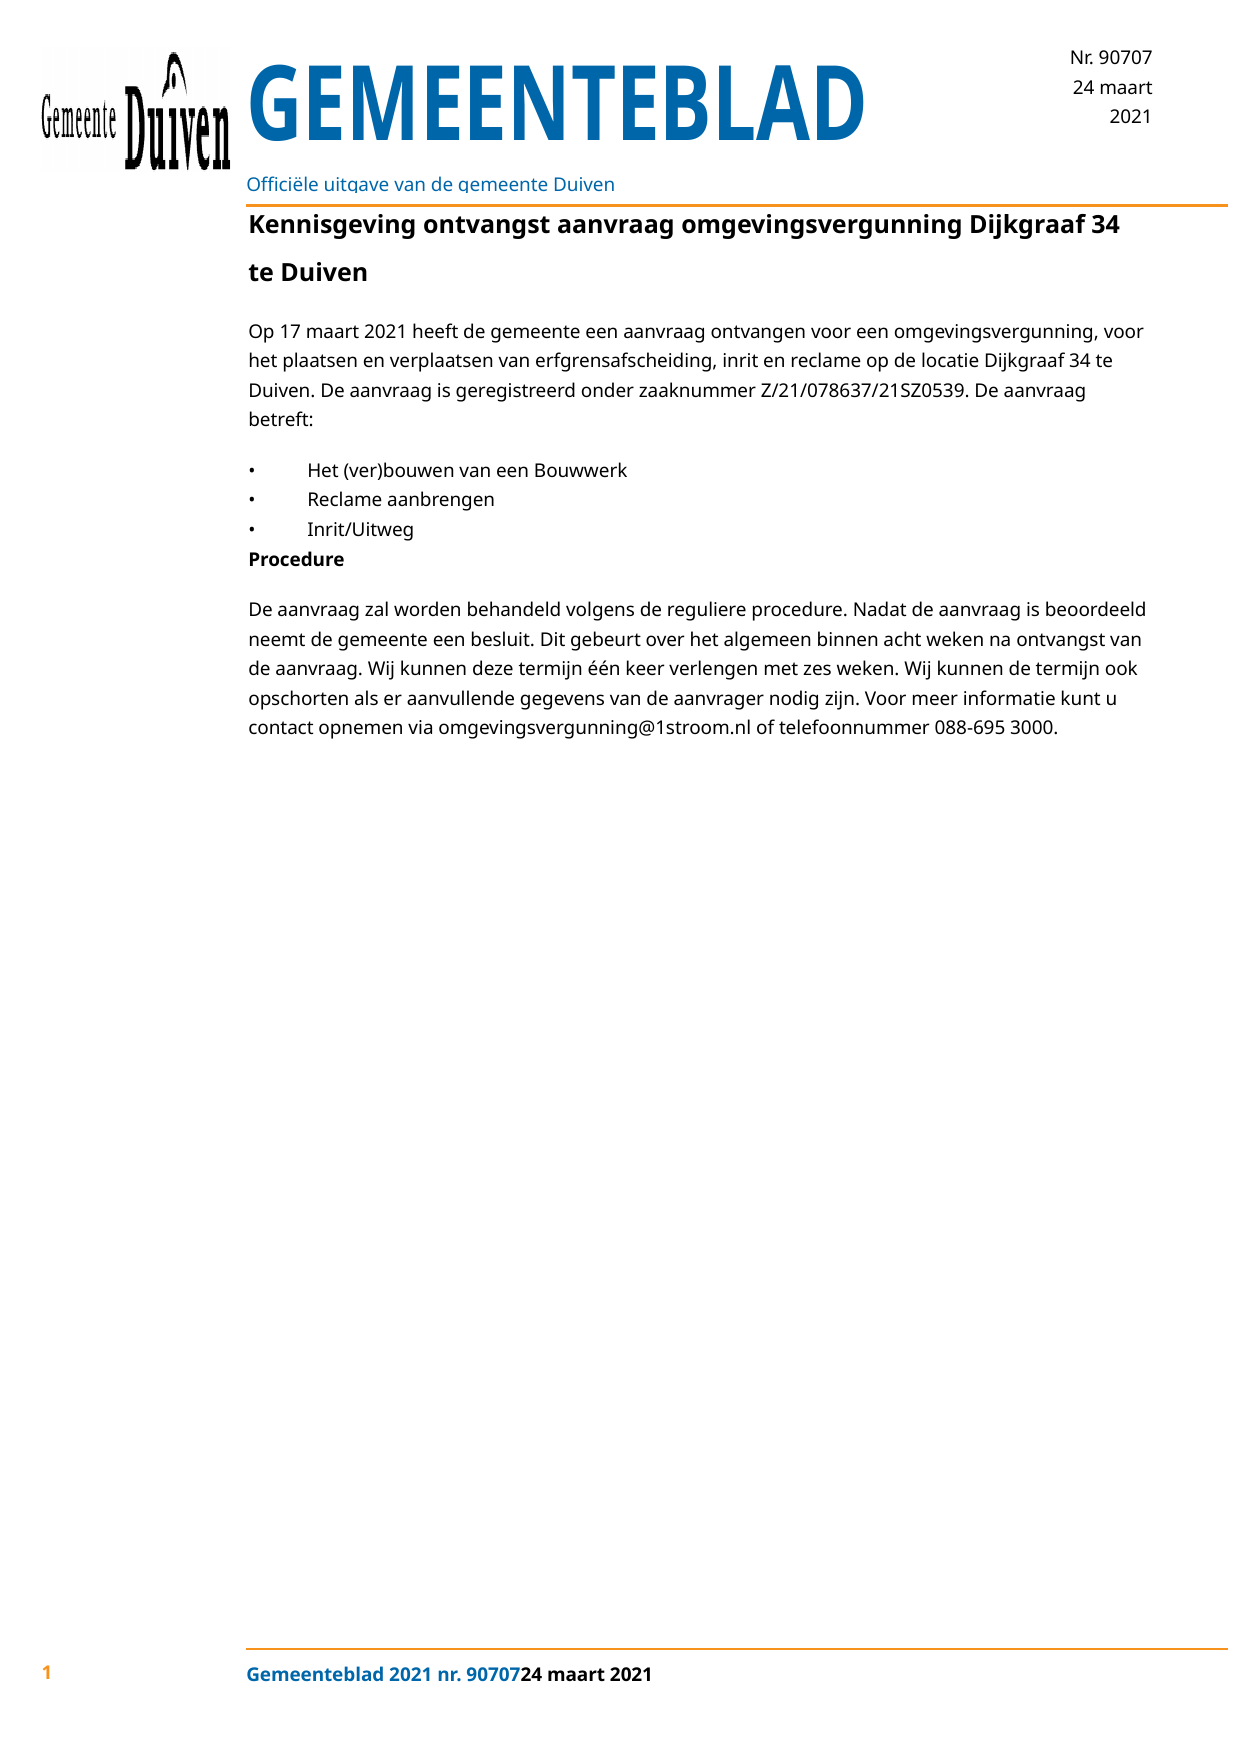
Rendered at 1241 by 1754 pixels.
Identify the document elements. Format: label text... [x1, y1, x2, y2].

text Kennisgeving ontvangst aanvraag omgevingsvergunning Dijkgraaf 34 te Duiven [248, 207, 1152, 288]
picture [41, 47, 231, 172]
list Reclame aanbrengen [248, 487, 1152, 512]
text Op 17 maart 2021 heeft de gemeente een aanvraag ontvangen voor een omgevingsvergunning, voor het plaatsen en verplaatsen van erfgrensafscheiding, inrit en reclame op de locatie Dijkgraaf 34 te Duiven. De aanvraag is geregistreerd onder zaaknummer Z/21/078637/21SZ0539. De aanvraag betreft: [248, 318, 1152, 432]
text Procedure [248, 546, 1152, 572]
list Het (ver)bouwen van een Bouwwerk [248, 457, 1152, 483]
list Inrit/Uitweg [248, 516, 1152, 542]
text De aanvraag zal worden behandeld volgens de reguliere procedure. Nadat de aanvraag is beoordeeld neemt de gemeente een besluit. Dit gebeurt over het algemeen binnen acht weken na ontvangst van de aanvraag. Wij kunnen deze termijn één keer verlengen met zes weken. Wij kunnen de termijn ook opschorten als er aanvullende gegevens van de aanvrager nodig zijn. Voor meer informatie kunt u contact opnemen via omgevingsvergunning@1stroom.nl of telefoonnummer 088-695 3000. [248, 596, 1152, 740]
